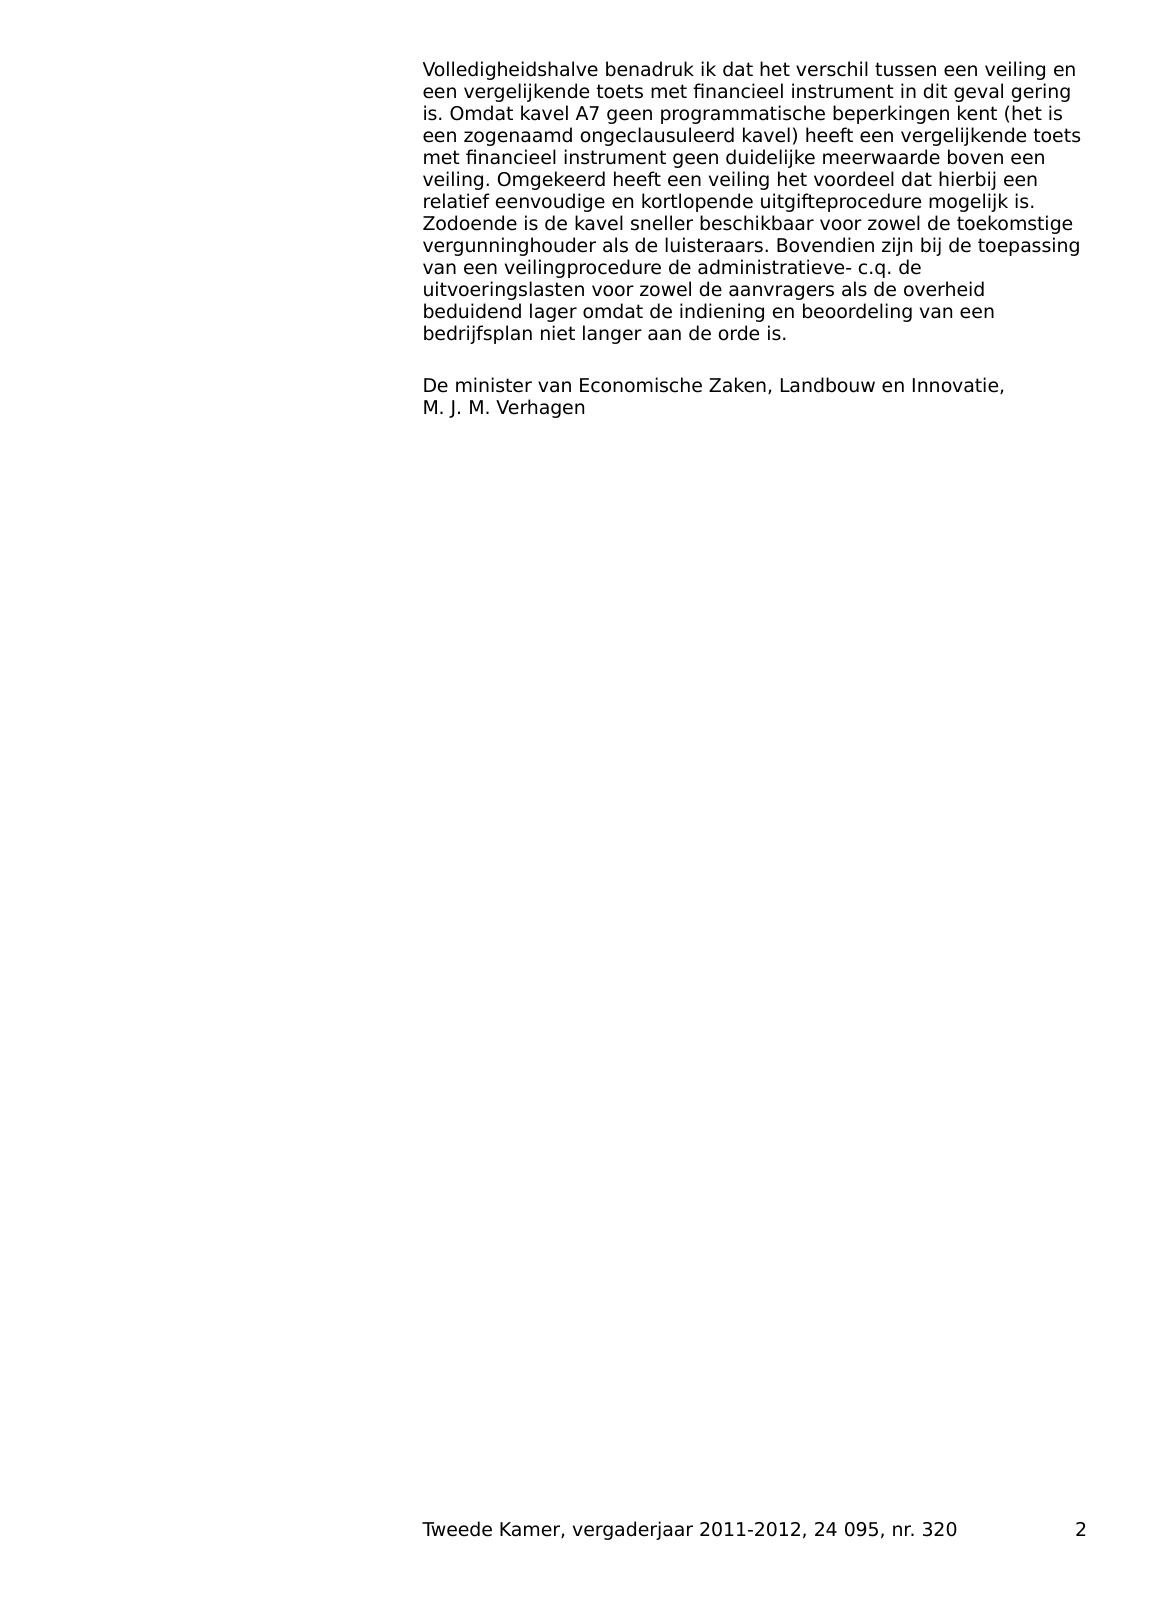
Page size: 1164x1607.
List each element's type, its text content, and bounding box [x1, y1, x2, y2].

text Volledigheidshalve benadruk ik dat het verschil tussen een veiling en een vergelijkende toets met financieel instrument in dit geval gering is. Omdat kavel A7 geen programmatische beperkingen kent (het is een zogenaamd ongeclausuleerd kavel) heeft een vergelijkende toets met financieel instrument geen duidelijke meerwaarde boven een veiling. Omgekeerd heeft een veiling het voordeel dat hierbij een relatief eenvoudige en kortlopende uitgifteprocedure mogelijk is. Zodoende is de kavel sneller beschikbaar voor zowel de toekomstige vergunninghouder als de luisteraars. Bovendien zijn bij de toepassing van een veilingprocedure de administratieve- c.q. de uitvoeringslasten voor zowel de aanvragers als de overheid beduidend lager omdat de indiening en beoordeling van een bedrijfsplan niet langer aan de orde is. [422, 59, 1087, 345]
text De minister van Economische Zaken, Landbouw en Innovatie, M. J. M. Verhagen [422, 375, 1087, 419]
